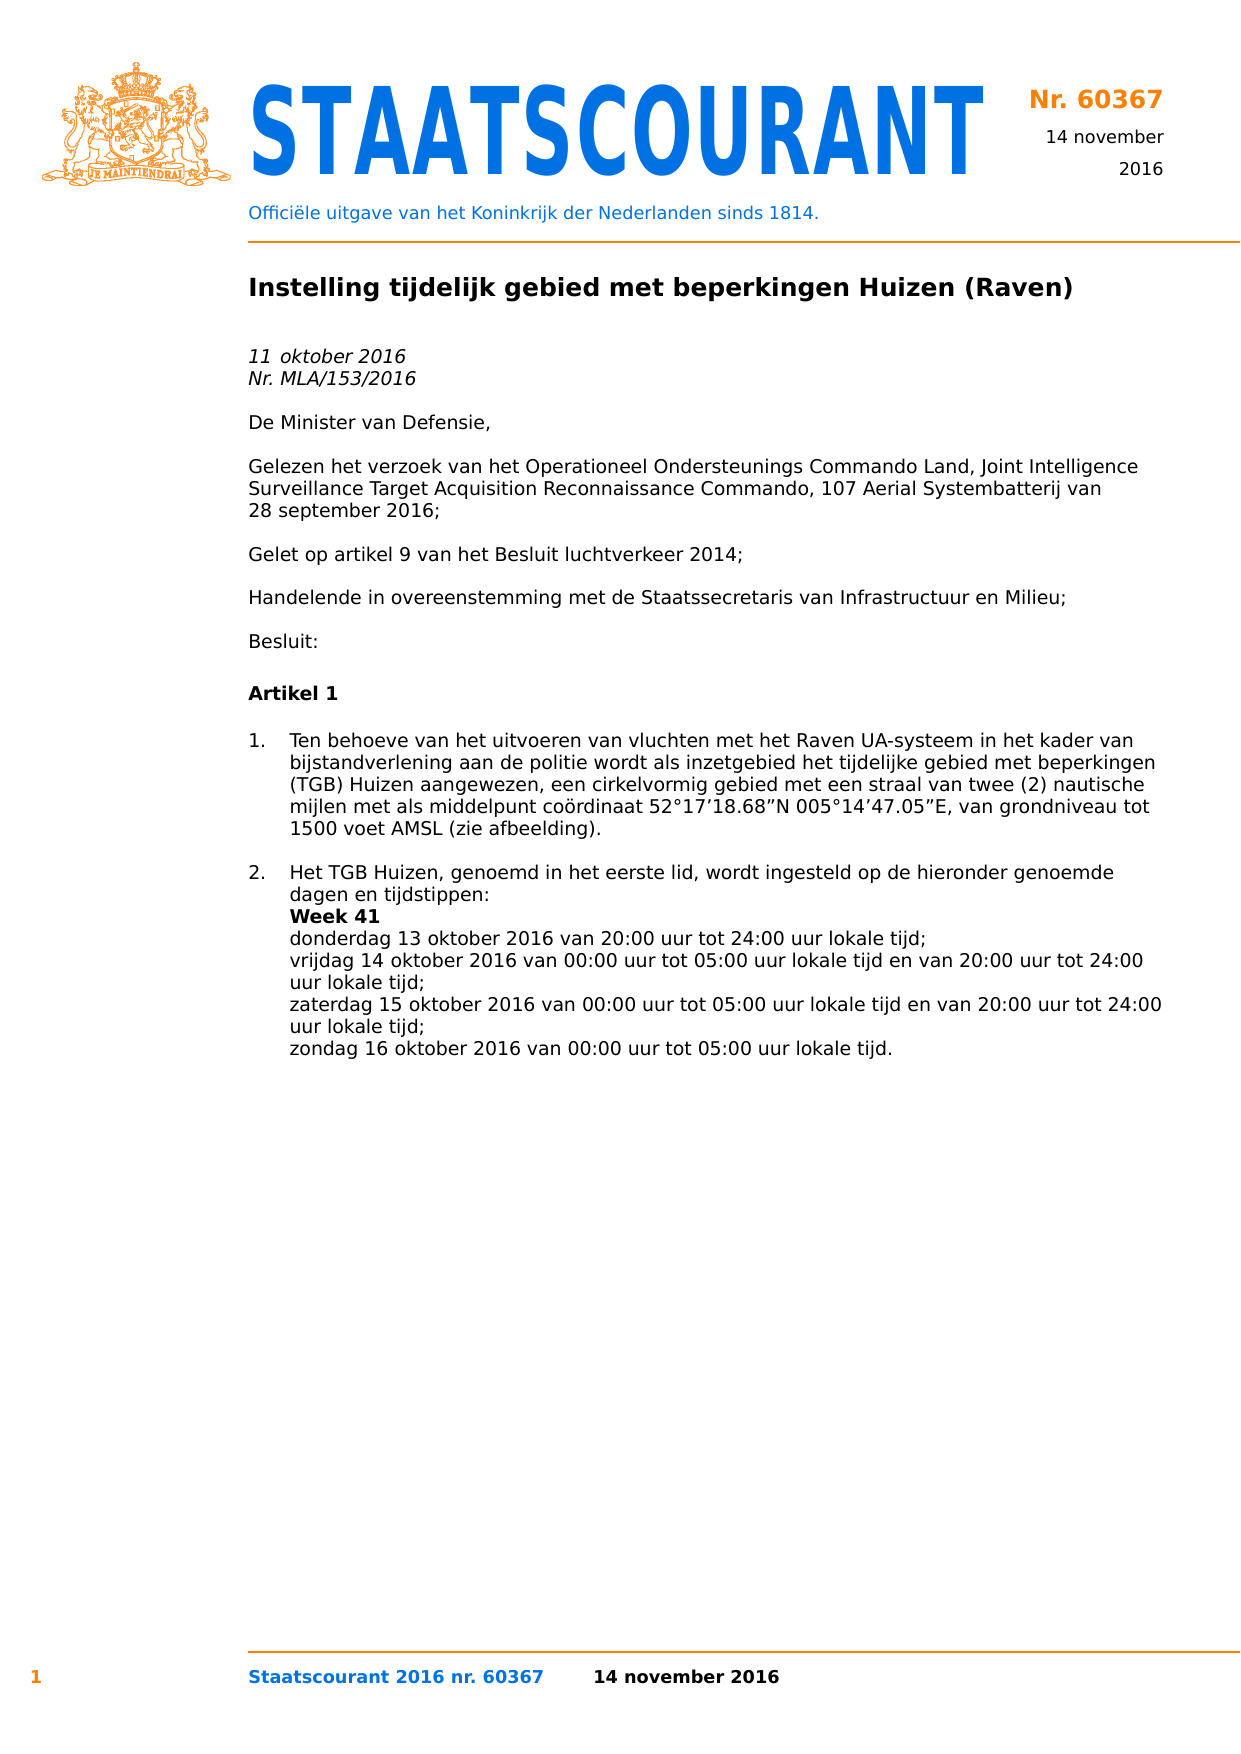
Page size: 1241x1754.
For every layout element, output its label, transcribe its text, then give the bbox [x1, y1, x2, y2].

text zaterdag 15 oktober 2016 van 00:00 uur tot 05:00 uur lokale tijd en van 20:00 uur tot 24:00 uur lokale tijd; [289, 994, 1163, 1038]
text Besluit: [248, 631, 1163, 653]
text Handelende in overeenstemming met de Staatssecretaris van Infrastructuur en Milieu; [248, 587, 1163, 609]
text donderdag 13 oktober 2016 van 20:00 uur tot 24:00 uur lokale tijd; [289, 928, 1163, 950]
picture [41, 62, 231, 186]
text Nr. MLA/153/2016 [248, 368, 1163, 390]
subtitle Instelling tijdelijk gebied met beperkingen Huizen (Raven) [248, 273, 1163, 302]
subtitle Artikel 1 [248, 683, 1163, 705]
table_cell Officiële uitgave van het Koninkrijk der Nederlanden sinds 1814. [248, 203, 1240, 241]
table_header Nr. 60367 [998, 62, 1240, 121]
text 1. Ten behoeve van het uitvoeren van vluchten met het Raven UA-systeem in het kader van bijstandverlening aan de politie wordt als inzetgebied het tijdelijke gebied met beperkingen (TGB) Huizen aangewezen, een cirkelvormig gebied met een straal van twee (2) nautische mijlen met als middelpunt coördinaat 52°17’18.68”N 005°14’47.05”E, van grondniveau tot 1500 voet AMSL (zie afbeelding). [248, 730, 1163, 840]
text Gelet op artikel 9 van het Besluit luchtverkeer 2014; [248, 543, 1163, 565]
table_cell 2016 [998, 153, 1240, 203]
table_header STAATSCOURANT [248, 62, 998, 203]
text vrijdag 14 oktober 2016 van 00:00 uur tot 05:00 uur lokale tijd en van 20:00 uur tot 24:00 uur lokale tijd; [289, 950, 1163, 994]
table_header [25, 62, 248, 241]
text 11 oktober 2016 [248, 346, 1163, 368]
text Week 41 [289, 906, 1163, 928]
text zondag 16 oktober 2016 van 00:00 uur tot 05:00 uur lokale tijd. [289, 1038, 1163, 1060]
text De Minister van Defensie, [248, 412, 1163, 434]
text 2. Het TGB Huizen, genoemd in het eerste lid, wordt ingesteld op de hieronder genoemde dagen en tijdstippen: [248, 862, 1163, 906]
text Gelezen het verzoek van het Operationeel Ondersteunings Commando Land, Joint Intelligence Surveillance Target Acquisition Reconnaissance Commando, 107 Aerial Systembatterij van 28 september 2016; [248, 456, 1163, 522]
table_cell 14 november [998, 121, 1240, 153]
